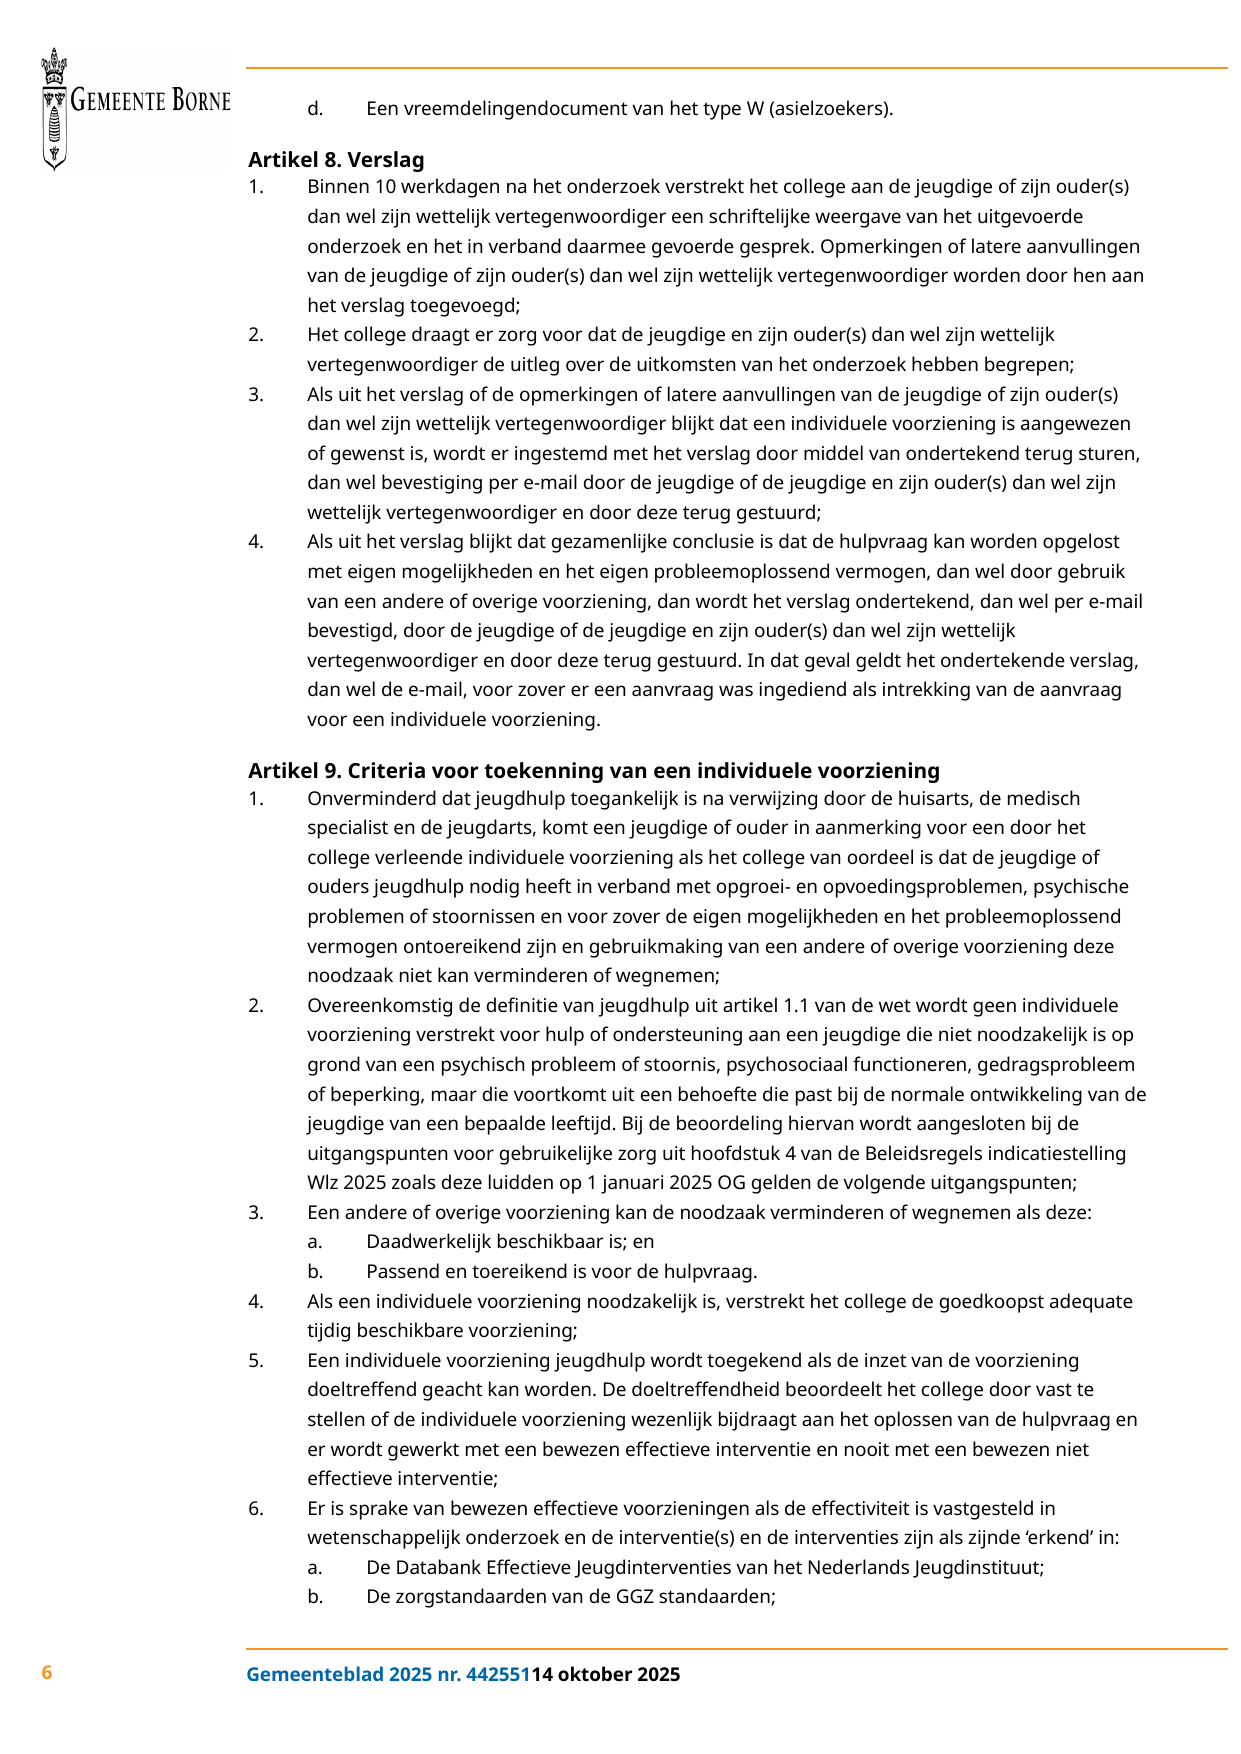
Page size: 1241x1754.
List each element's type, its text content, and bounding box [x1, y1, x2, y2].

list Een vreemdelingendocument van het type W (asielzoekers). [307, 95, 1152, 121]
list Overeenkomstig de definitie van jeugdhulp uit artikel 1.1 van de wet wordt geen individuele voorziening verstrekt voor hulp of ondersteuning aan een jeugdige die niet noodzakelijk is op grond van een psychisch probleem of stoornis, psychosociaal functioneren, gedragsprobleem of beperking, maar die voortkomt uit een behoefte die past bij de normale ontwikkeling van de jeugdige van een bepaalde leeftijd. Bij de beoordeling hiervan wordt aangesloten bij de uitgangspunten voor gebruikelijke zorg uit hoofdstuk 4 van de Beleidsregels indicatiestelling Wlz 2025 zoals deze luidden op 1 januari 2025 OG gelden de volgende uitgangspunten; [248, 992, 1152, 1195]
list De zorgstandaarden van de GGZ standaarden; [307, 1584, 1152, 1609]
text Artikel 9. Criteria voor toekenning van een individuele voorziening [248, 757, 1152, 785]
list Een andere of overige voorziening kan de noodzaak verminderen of wegnemen als deze: [248, 1199, 1152, 1225]
list Als uit het verslag blijkt dat gezamenlijke conclusie is dat de hulpvraag kan worden opgelost met eigen mogelijkheden en het eigen probleemoplossend vermogen, dan wel door gebruik van een andere of overige voorziening, dan wordt het verslag ondertekend, dan wel per e-mail bevestigd, door de jeugdige of de jeugdige en zijn ouder(s) dan wel zijn wettelijk vertegenwoordiger en door deze terug gestuurd. In dat geval geldt het ondertekende verslag, dan wel de e-mail, voor zover er een aanvraag was ingediend als intrekking van de aanvraag voor een individuele voorziening. [248, 529, 1152, 732]
list Een individuele voorziening jeugdhulp wordt toegekend als de inzet van de voorziening doeltreffend geacht kan worden. De doeltreffendheid beoordeelt het college door vast te stellen of de individuele voorziening wezenlijk bijdraagt aan het oplossen van de hulpvraag en er wordt gewerkt met een bewezen effectieve interventie en nooit met een bewezen niet effectieve interventie; [248, 1347, 1152, 1491]
list Passend en toereikend is voor de hulpvraag. [307, 1258, 1152, 1284]
list Binnen 10 werkdagen na het onderzoek verstrekt het college aan de jeugdige of zijn ouder(s) dan wel zijn wettelijk vertegenwoordiger een schriftelijke weergave van het uitgevoerde onderzoek en het in verband daarmee gevoerde gesprek. Opmerkingen of latere aanvullingen van de jeugdige of zijn ouder(s) dan wel zijn wettelijk vertegenwoordiger worden door hen aan het verslag toegevoegd; [248, 174, 1152, 318]
list Daadwerkelijk beschikbaar is; en [307, 1229, 1152, 1254]
list Als een individuele voorziening noodzakelijk is, verstrekt het college de goedkoopst adequate tijdig beschikbare voorziening; [248, 1288, 1152, 1343]
list Als uit het verslag of de opmerkingen of latere aanvullingen van de jeugdige of zijn ouder(s) dan wel zijn wettelijk vertegenwoordiger blijkt dat een individuele voorziening is aangewezen of gewenst is, wordt er ingestemd met het verslag door middel van ondertekend terug sturen, dan wel bevestiging per e-mail door de jeugdige of de jeugdige en zijn ouder(s) dan wel zijn wettelijk vertegenwoordiger en door deze terug gestuurd; [248, 381, 1152, 525]
list Onverminderd dat jeugdhulp toegankelijk is na verwijzing door de huisarts, de medisch specialist en de jeugdarts, komt een jeugdige of ouder in aanmerking voor een door het college verleende individuele voorziening als het college van oordeel is dat de jeugdige of ouders jeugdhulp nodig heeft in verband met opgroei- en opvoedingsproblemen, psychische problemen of stoornissen en voor zover de eigen mogelijkheden en het probleemoplossend vermogen ontoereikend zijn en gebruikmaking van een andere of overige voorziening deze noodzaak niet kan verminderen of wegnemen; [248, 785, 1152, 988]
picture [41, 47, 231, 172]
text Artikel 8. Verslag [248, 145, 1152, 174]
list Er is sprake van bewezen effectieve voorzieningen als de effectiviteit is vastgesteld in wetenschappelijk onderzoek en de interventie(s) en de interventies zijn als zijnde ‘erkend’ in: [248, 1495, 1152, 1550]
list De Databank Effectieve Jeugdinterventies van het Nederlands Jeugdinstituut; [307, 1554, 1152, 1580]
list Het college draagt er zorg voor dat de jeugdige en zijn ouder(s) dan wel zijn wettelijk vertegenwoordiger de uitleg over de uitkomsten van het onderzoek hebben begrepen; [248, 322, 1152, 377]
